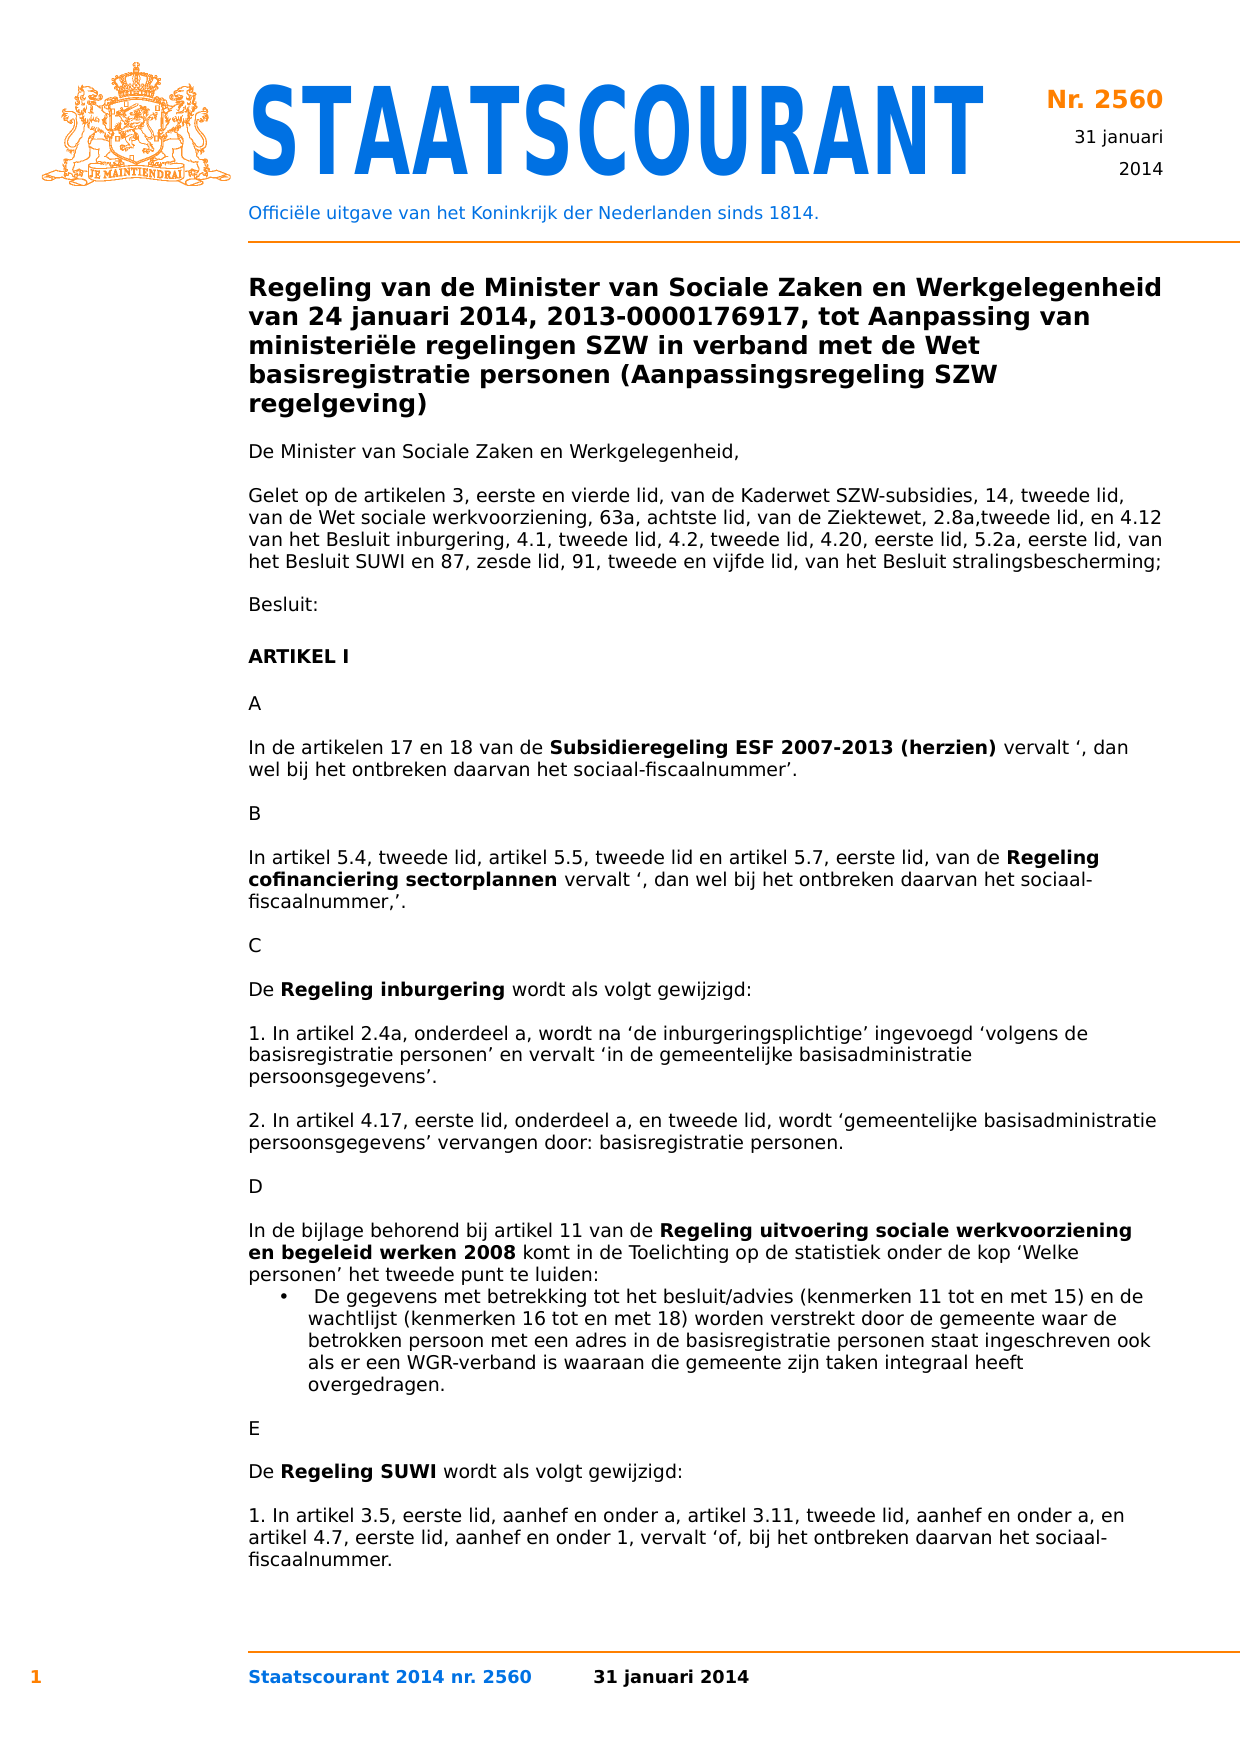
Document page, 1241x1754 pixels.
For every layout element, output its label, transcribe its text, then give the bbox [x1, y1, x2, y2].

subtitle Regeling van de Minister van Sociale Zaken en Werkgelegenheid van 24 januari 2014, 2013-0000176917, tot Aanpassing van ministeriële regelingen SZW in verband met de Wet basisregistratie personen (Aanpassingsregeling SZW regelgeving) [248, 273, 1163, 419]
text In artikel 5.4, tweede lid, artikel 5.5, tweede lid en artikel 5.7, eerste lid, van de Regeling cofinanciering sectorplannen vervalt ‘, dan wel bij het ontbreken daarvan het sociaal-fiscaalnummer,’. [248, 847, 1163, 913]
text • De gegevens met betrekking tot het besluit/advies (kenmerken 11 tot en met 15) en de wachtlijst (kenmerken 16 tot en met 18) worden verstrekt door de gemeente waar de betrokken persoon met een adres in de basisregistratie personen staat ingeschreven ook als er een WGR-verband is waaraan die gemeente zijn taken integraal heeft overgedragen. [278, 1286, 1163, 1396]
text De Minister van Sociale Zaken en Werkgelegenheid, [248, 441, 1163, 463]
text 1. In artikel 3.5, eerste lid, aanhef en onder a, artikel 3.11, tweede lid, aanhef en onder a, en artikel 4.7, eerste lid, aanhef en onder 1, vervalt ‘of, bij het ontbreken daarvan het sociaal-fiscaalnummer. [248, 1505, 1163, 1571]
table_cell 31 januari [998, 121, 1240, 153]
text D [248, 1176, 1163, 1198]
text In de artikelen 17 en 18 van de Subsidieregeling ESF 2007-2013 (herzien) vervalt ‘, dan wel bij het ontbreken daarvan het sociaal-fiscaalnummer’. [248, 737, 1163, 781]
text In de bijlage behorend bij artikel 11 van de Regeling uitvoering sociale werkvoorziening en begeleid werken 2008 komt in de Toelichting op de statistiek onder de kop ‘Welke personen’ het tweede punt te luiden: [248, 1220, 1163, 1286]
table_cell 2014 [998, 153, 1240, 203]
text C [248, 935, 1163, 957]
table_header STAATSCOURANT [248, 62, 998, 203]
text A [248, 693, 1163, 715]
picture [41, 62, 231, 186]
table_header [25, 62, 248, 241]
text Gelet op de artikelen 3, eerste en vierde lid, van de Kaderwet SZW-subsidies, 14, tweede lid, van de Wet sociale werkvoorziening, 63a, achtste lid, van de Ziektewet, 2.8a,tweede lid, en 4.12 van het Besluit inburgering, 4.1, tweede lid, 4.2, tweede lid, 4.20, eerste lid, 5.2a, eerste lid, van het Besluit SUWI en 87, zesde lid, 91, tweede en vijfde lid, van het Besluit stralingsbescherming; [248, 484, 1163, 572]
text De Regeling SUWI wordt als volgt gewijzigd: [248, 1461, 1163, 1483]
table_header Nr. 2560 [998, 62, 1240, 121]
text De Regeling inburgering wordt als volgt gewijzigd: [248, 978, 1163, 1001]
text B [248, 803, 1163, 825]
text Besluit: [248, 594, 1163, 616]
table_cell Officiële uitgave van het Koninkrijk der Nederlanden sinds 1814. [248, 203, 1240, 241]
text E [248, 1418, 1163, 1439]
subtitle ARTIKEL I [248, 646, 1163, 668]
text 1. In artikel 2.4a, onderdeel a, wordt na ‘de inburgeringsplichtige’ ingevoegd ‘volgens de basisregistratie personen’ en vervalt ‘in de gemeentelijke basisadministratie persoonsgegevens’. [248, 1022, 1163, 1088]
text 2. In artikel 4.17, eerste lid, onderdeel a, en tweede lid, wordt ‘gemeentelijke basisadministratie persoonsgegevens’ vervangen door: basisregistratie personen. [248, 1110, 1163, 1154]
